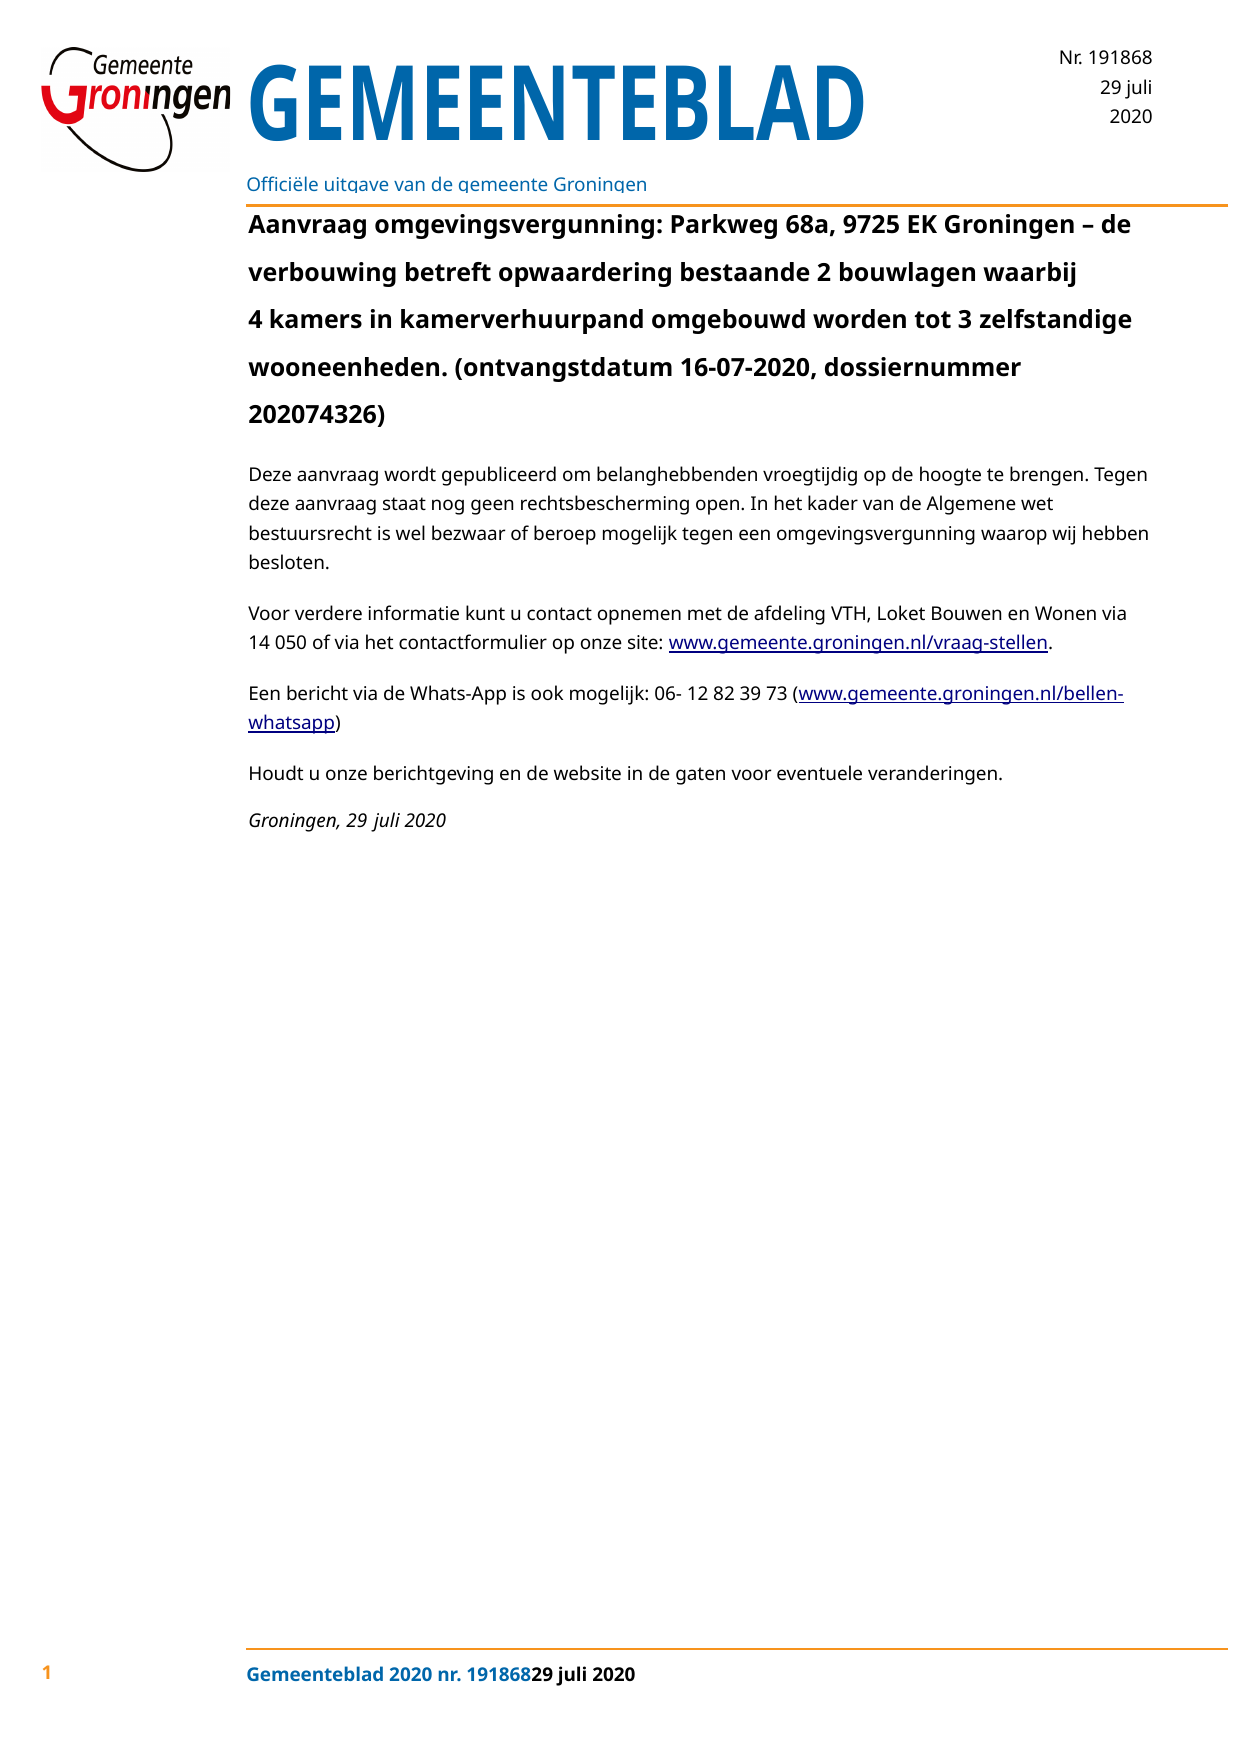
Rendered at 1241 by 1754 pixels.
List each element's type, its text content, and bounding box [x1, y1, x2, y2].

text Houdt u onze berichtgeving en de website in de gaten voor eventuele veranderingen. [248, 760, 1152, 786]
text Aanvraag omgevingsvergunning: Parkweg 68a, 9725 EK Groningen – de verbouwing betreft opwaardering bestaande 2 bouwlagen waarbij 4 kamers in kamerverhuurpand omgebouwd worden tot 3 zelfstandige wooneenheden. (ontvangstdatum 16-07-2020, dossiernummer 202074326) [248, 207, 1152, 431]
text Deze aanvraag wordt gepubliceerd om belanghebbenden vroegtijdig op de hoogte te brengen. Tegen deze aanvraag staat nog geen rechtsbescherming open. In het kader van de Algemene wet bestuursrecht is wel bezwaar of beroep mogelijk tegen een omgevingsvergunning waarop wij hebben besloten. [248, 461, 1152, 575]
text Voor verdere informatie kunt u contact opnemen met de afdeling VTH, Loket Bouwen en Wonen via 14 050 of via het contactformulier op onze site: www.gemeente.groningen.nl/vraag-stellen. [248, 600, 1152, 655]
text Groningen, 29 juli 2020 [248, 808, 1152, 833]
picture [41, 47, 231, 172]
text Een bericht via de Whats-App is ook mogelijk: 06- 12 82 39 73 (www.gemeente.groningen.nl/bellen-whatsapp) [248, 680, 1152, 735]
